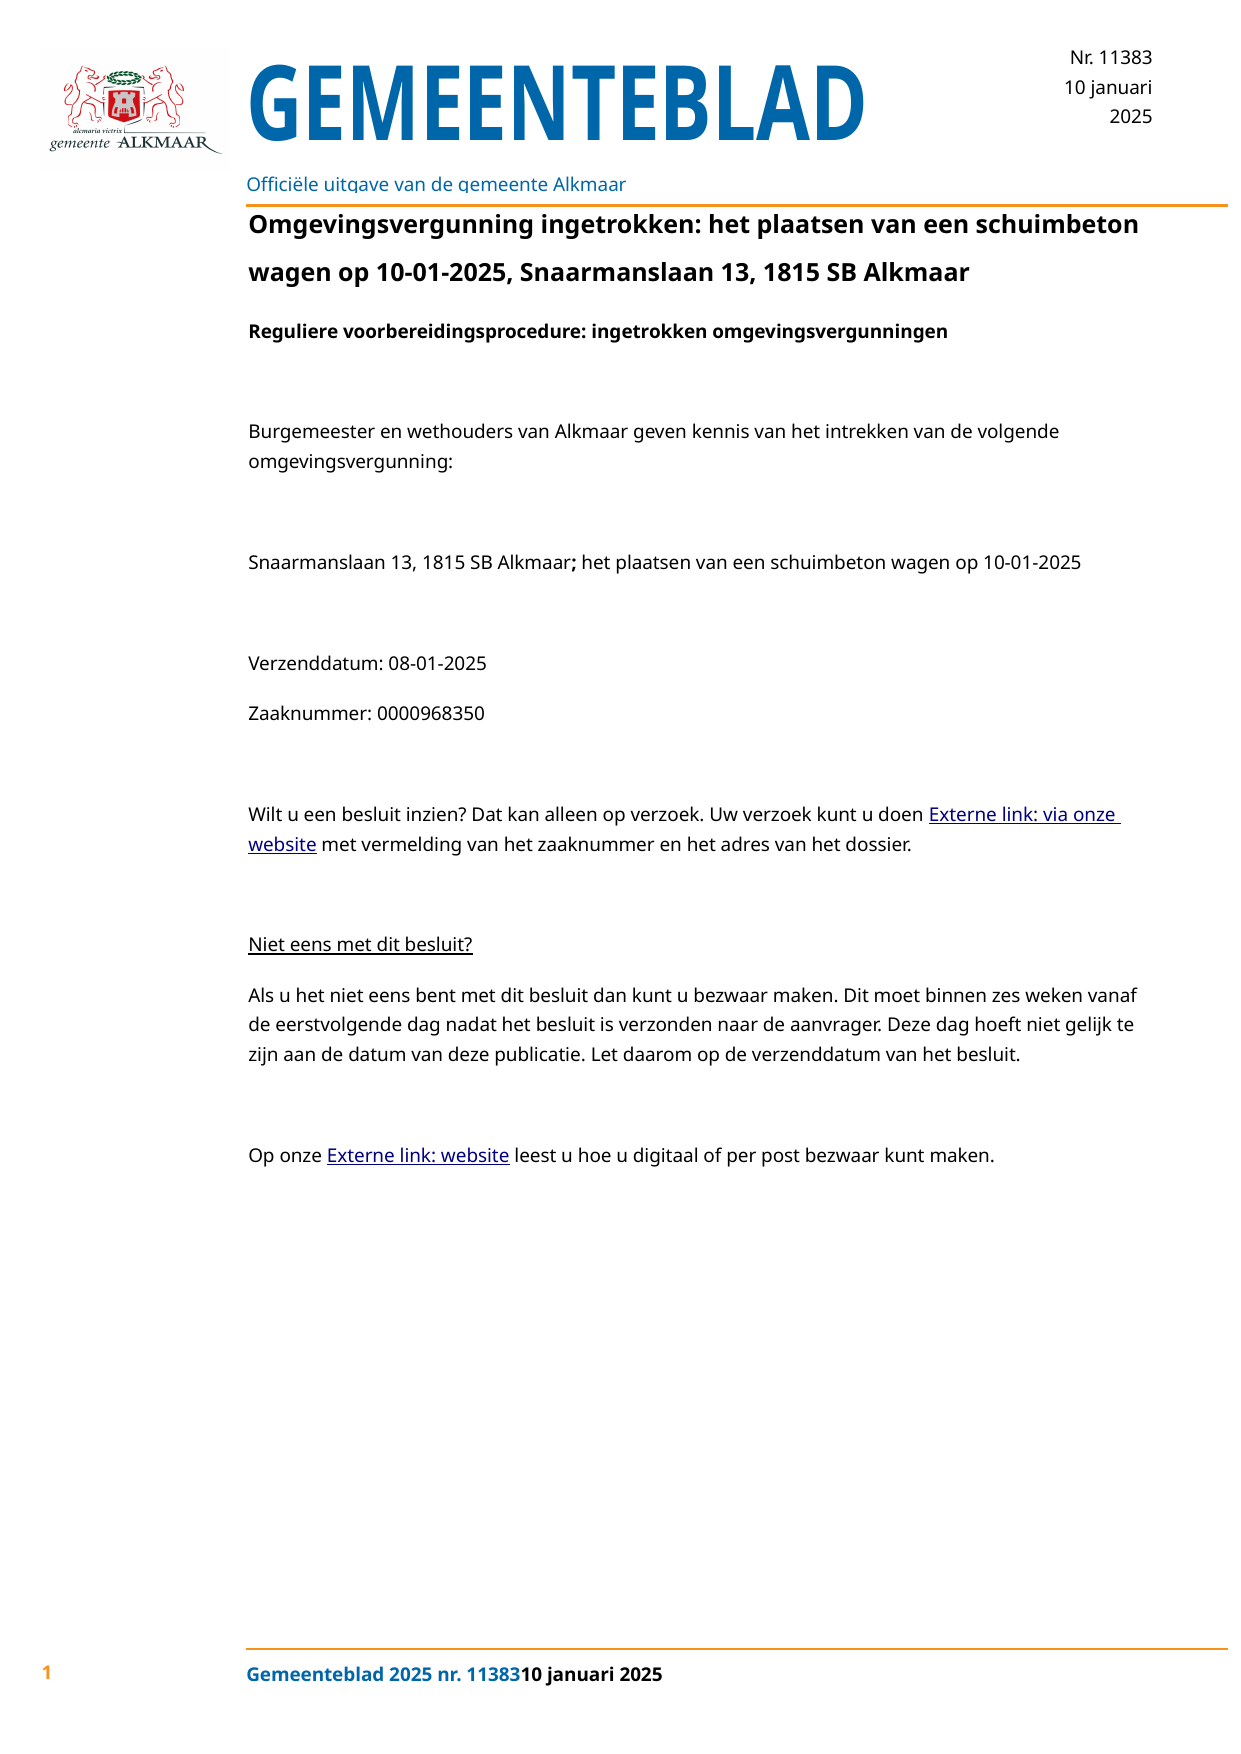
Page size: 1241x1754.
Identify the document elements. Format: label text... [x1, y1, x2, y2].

text Op onze Externe link: website leest u hoe u digitaal of per post bezwaar kunt maken. [248, 1142, 1152, 1168]
text Omgevingsvergunning ingetrokken: het plaatsen van een schuimbeton wagen op 10-01-2025, Snaarmanslaan 13, 1815 SB Alkmaar [248, 207, 1152, 288]
text Burgemeester en wethouders van Alkmaar geven kennis van het intrekken van de volgende omgevingsvergunning: [248, 419, 1152, 474]
text Als u het niet eens bent met dit besluit dan kunt u bezwaar maken. Dit moet binnen zes weken vanaf de eerstvolgende dag nadat het besluit is verzonden naar de aanvrager. Deze dag hoeft niet gelijk te zijn aan de datum van deze publicatie. Let daarom op de verzenddatum van het besluit. [248, 982, 1152, 1067]
picture [41, 47, 231, 172]
text Reguliere voorbereidingsprocedure: ingetrokken omgevingsvergunningen [248, 318, 1152, 344]
text Verzenddatum: 08-01-2025 [248, 650, 1152, 676]
text Wilt u een besluit inzien? Dat kan alleen op verzoek. Uw verzoek kunt u doen Externe link: via onze website met vermelding van het zaaknummer en het adres van het dossier. [248, 801, 1152, 857]
text Snaarmanslaan 13, 1815 SB Alkmaar; het plaatsen van een schuimbeton wagen op 10-01-2025 [248, 549, 1152, 575]
text Niet eens met dit besluit? [248, 932, 1152, 957]
text Zaaknummer: 0000968350 [248, 700, 1152, 726]
